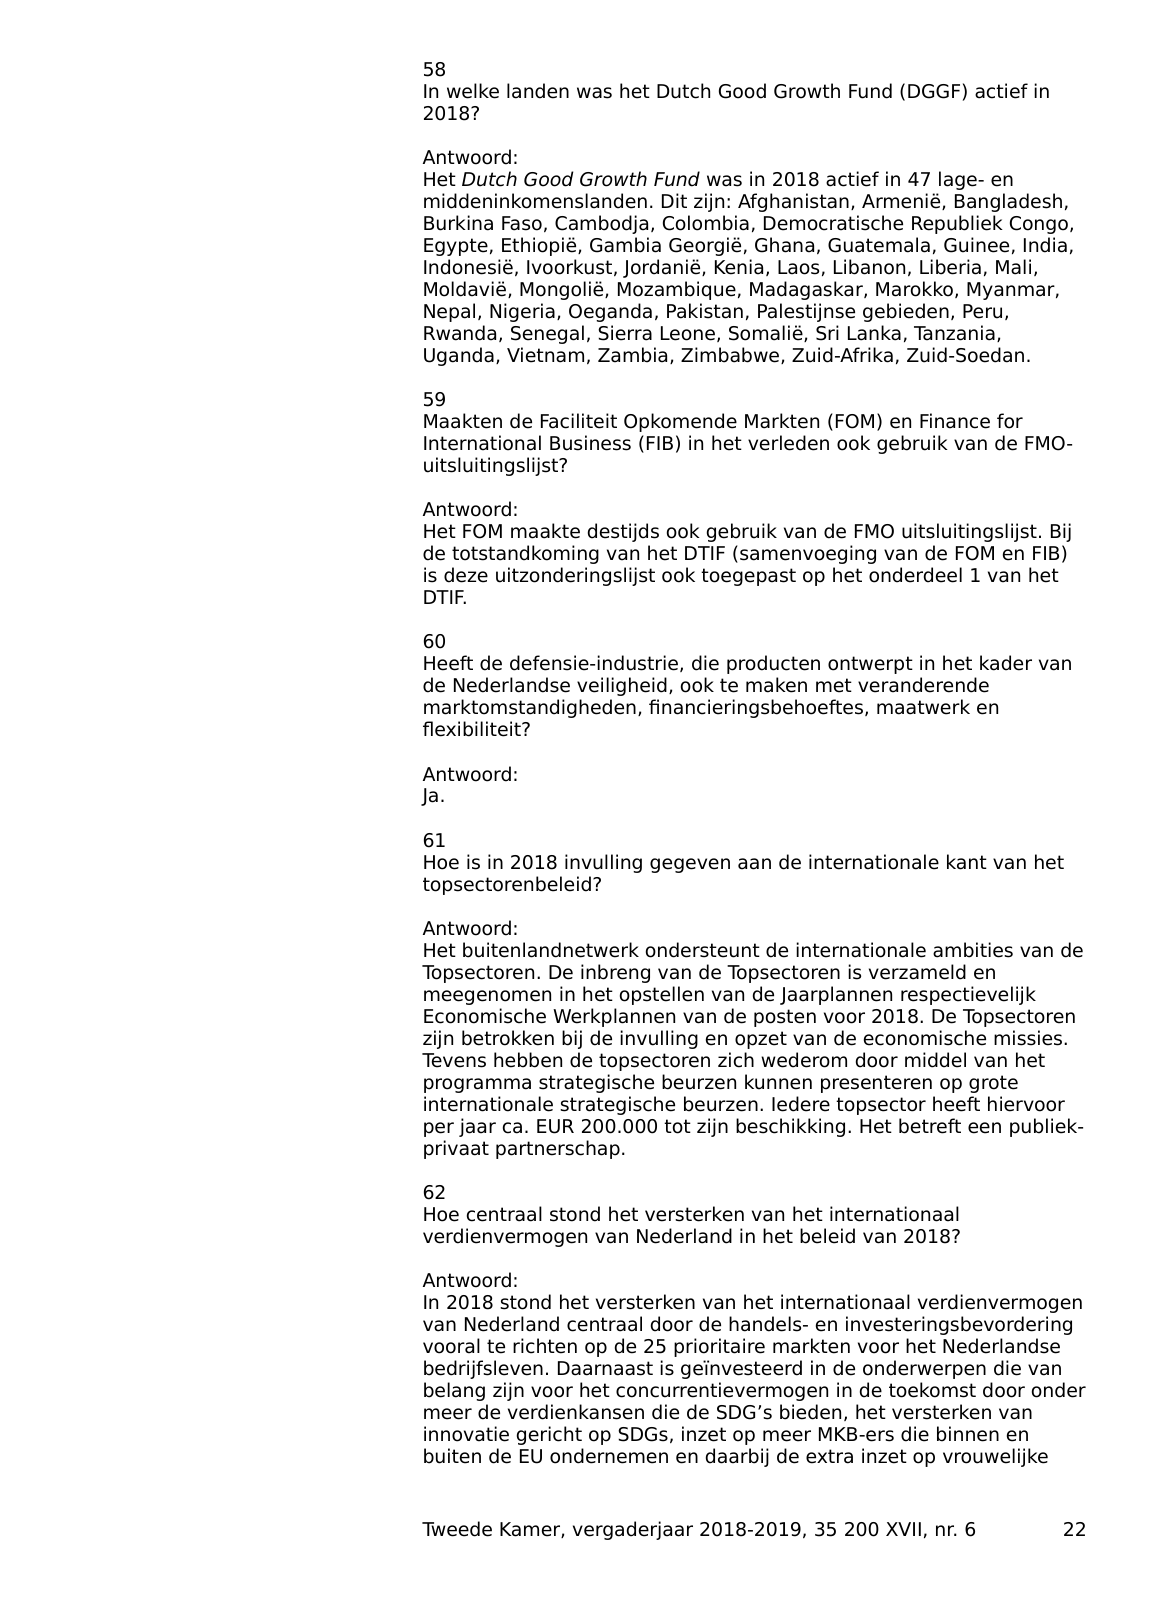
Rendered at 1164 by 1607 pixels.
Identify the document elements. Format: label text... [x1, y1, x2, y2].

text Antwoord: [422, 147, 1087, 169]
text 59 [422, 389, 1087, 411]
text Ja. [422, 785, 1087, 807]
text Het Dutch Good Growth Fund was in 2018 actief in 47 lage- en middeninkomenslanden. Dit zijn: Afghanistan, Armenië, Bangladesh, Burkina Faso, Cambodja, Colombia, Democratische Republiek Congo, Egypte, Ethiopië, Gambia Georgië, Ghana, Guatemala, Guinee, India, Indonesië, Ivoorkust, Jordanië, Kenia, Laos, Libanon, Liberia, Mali, Moldavië, Mongolië, Mozambique, Madagaskar, Marokko, Myanmar, Nepal, Nigeria, Oeganda, Pakistan, Palestijnse gebieden, Peru, Rwanda, Senegal, Sierra Leone, Somalië, Sri Lanka, Tanzania, Uganda, Vietnam, Zambia, Zimbabwe, Zuid-Afrika, Zuid-Soedan. [422, 169, 1087, 367]
text 60 [422, 631, 1087, 653]
text 58 [422, 59, 1087, 81]
text Antwoord: [422, 1270, 1087, 1292]
text Antwoord: [422, 918, 1087, 940]
text In welke landen was het Dutch Good Growth Fund (DGGF) actief in 2018? [422, 81, 1087, 125]
text Heeft de defensie-industrie, die producten ontwerpt in het kader van de Nederlandse veiligheid, ook te maken met veranderende marktomstandigheden, financieringsbehoeftes, maatwerk en flexibiliteit? [422, 653, 1087, 741]
text 62 [422, 1182, 1087, 1204]
text 61 [422, 829, 1087, 852]
text Antwoord: [422, 499, 1087, 521]
text Het buitenlandnetwerk ondersteunt de internationale ambities van de Topsectoren. De inbreng van de Topsectoren is verzameld en meegenomen in het opstellen van de Jaarplannen respectievelijk Economische Werkplannen van de posten voor 2018. De Topsectoren zijn betrokken bij de invulling en opzet van de economische missies. Tevens hebben de topsectoren zich wederom door middel van het programma strategische beurzen kunnen presenteren op grote internationale strategische beurzen. Iedere topsector heeft hiervoor per jaar ca. EUR 200.000 tot zijn beschikking. Het betreft een publiek-privaat partnerschap. [422, 940, 1087, 1159]
text In 2018 stond het versterken van het internationaal verdienvermogen van Nederland centraal door de handels- en investeringsbevordering vooral te richten op de 25 prioritaire markten voor het Nederlandse bedrijfsleven. Daarnaast is geïnvesteerd in de onderwerpen die van belang zijn voor het concurrentievermogen in de toekomst door onder meer de verdienkansen die de SDG’s bieden, het versterken van innovatie gericht op SDGs, inzet op meer MKB-ers die binnen en buiten de EU ondernemen en daarbij de extra inzet op vrouwelijke [422, 1292, 1087, 1468]
text Hoe is in 2018 invulling gegeven aan de internationale kant van het topsectorenbeleid? [422, 852, 1087, 896]
text Het FOM maakte destijds ook gebruik van de FMO uitsluitingslijst. Bij de totstandkoming van het DTIF (samenvoeging van de FOM en FIB) is deze uitzonderingslijst ook toegepast op het onderdeel 1 van het DTIF. [422, 521, 1087, 609]
text Maakten de Faciliteit Opkomende Markten (FOM) en Finance for International Business (FIB) in het verleden ook gebruik van de FMO-uitsluitingslijst? [422, 411, 1087, 477]
text Hoe centraal stond het versterken van het internationaal verdienvermogen van Nederland in het beleid van 2018? [422, 1204, 1087, 1248]
text Antwoord: [422, 763, 1087, 785]
